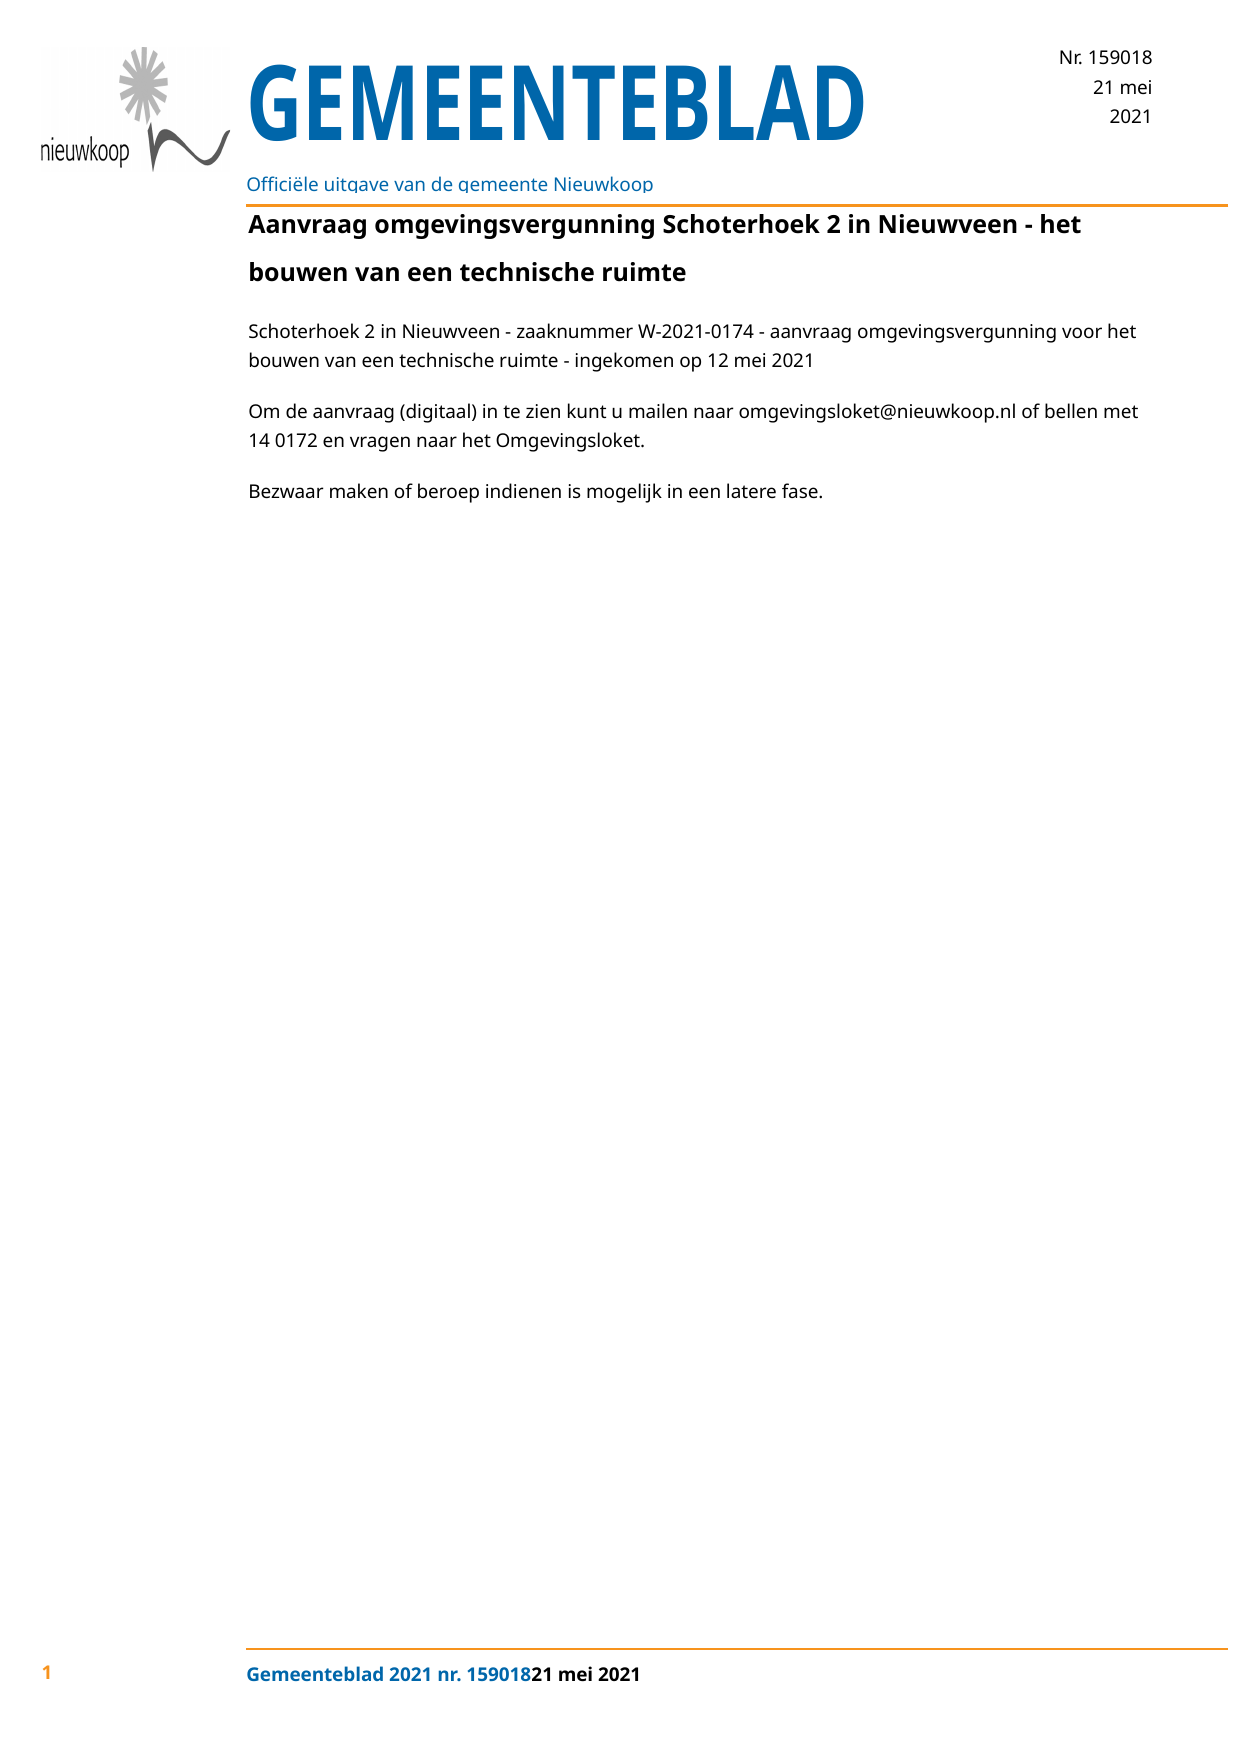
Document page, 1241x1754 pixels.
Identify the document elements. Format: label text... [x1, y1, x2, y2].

text Schoterhoek 2 in Nieuwveen - zaaknummer W-2021-0174 - aanvraag omgevingsvergunning voor het bouwen van een technische ruimte - ingekomen op 12 mei 2021 [248, 318, 1152, 373]
text Aanvraag omgevingsvergunning Schoterhoek 2 in Nieuwveen - het bouwen van een technische ruimte [248, 207, 1152, 288]
text Bezwaar maken of beroep indienen is mogelijk in een latere fase. [248, 478, 1152, 504]
picture [41, 47, 231, 172]
text Om de aanvraag (digitaal) in te zien kunt u mailen naar omgevingsloket@nieuwkoop.nl of bellen met 14 0172 en vragen naar het Omgevingsloket. [248, 398, 1152, 453]
